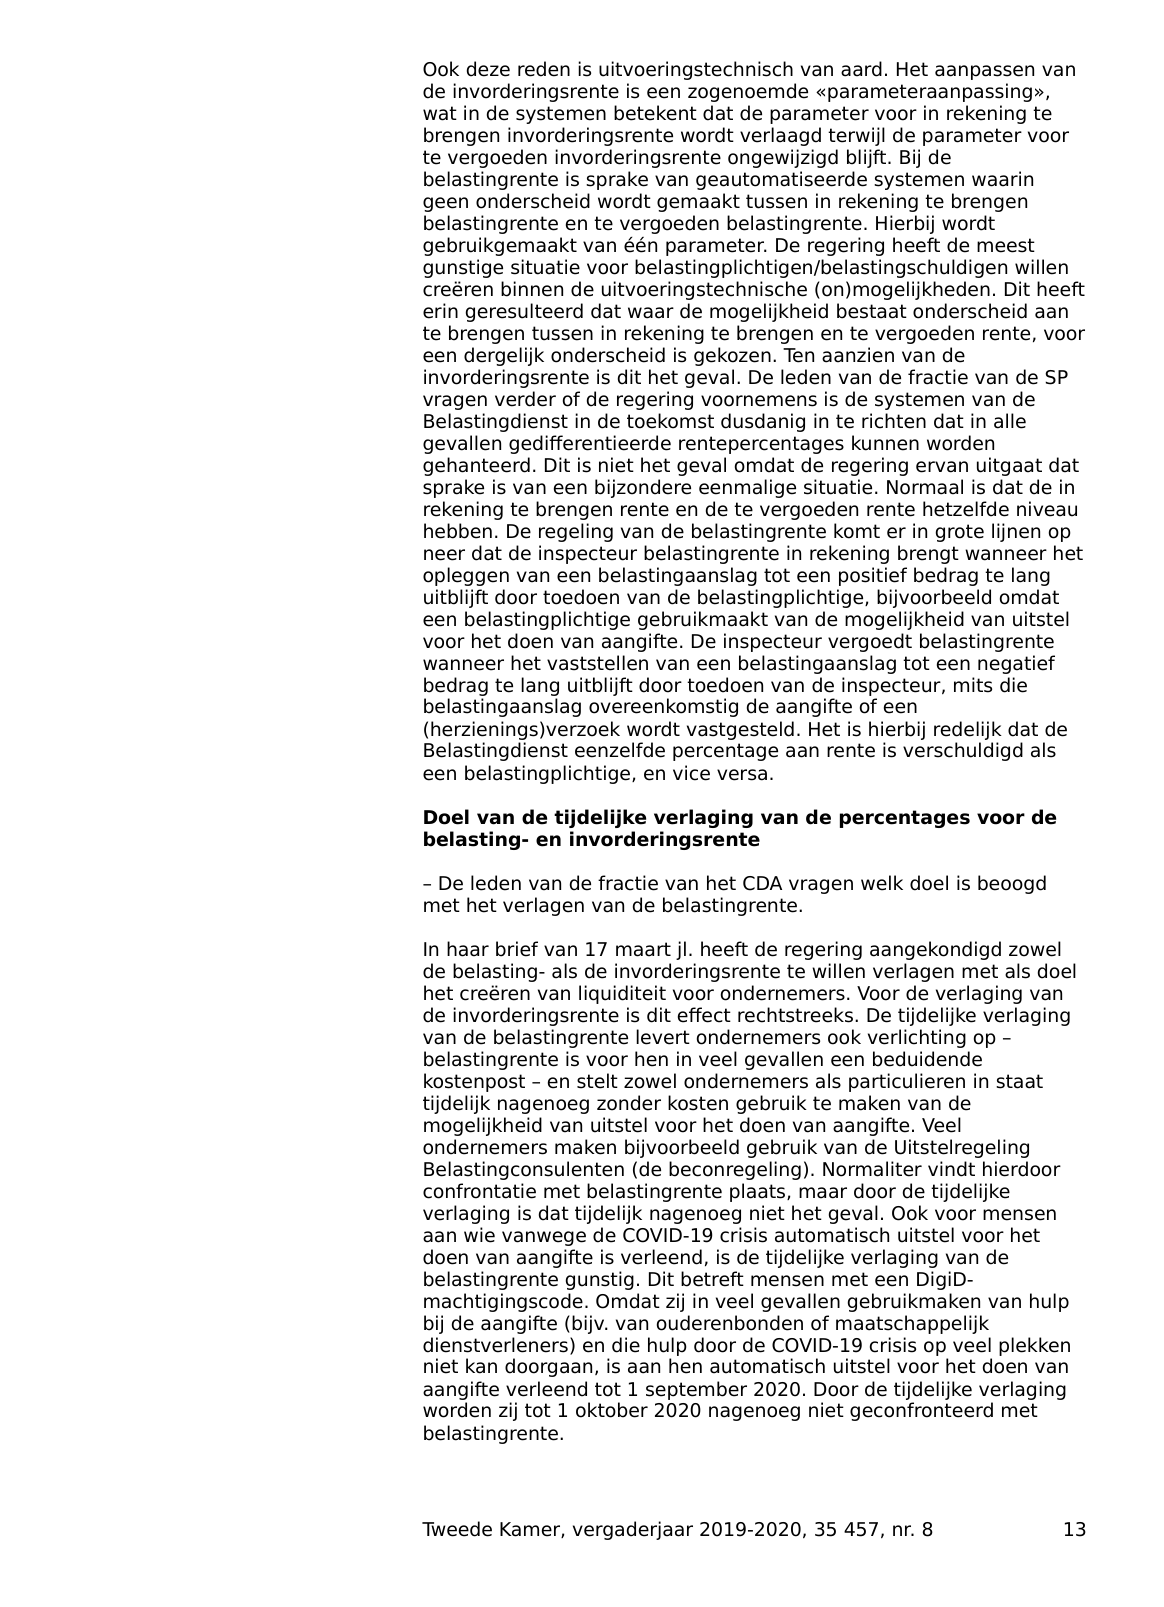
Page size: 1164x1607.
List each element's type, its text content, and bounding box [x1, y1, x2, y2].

text – De leden van de fractie van het CDA vragen welk doel is beoogd met het verlagen van de belastingrente. [422, 873, 1087, 917]
text Ook deze reden is uitvoeringstechnisch van aard. Het aanpassen van de invorderingsrente is een zogenoemde «parameteraanpassing», wat in de systemen betekent dat de parameter voor in rekening te brengen invorderingsrente wordt verlaagd terwijl de parameter voor te vergoeden invorderingsrente ongewijzigd blijft. Bij de belastingrente is sprake van geautomatiseerde systemen waarin geen onderscheid wordt gemaakt tussen in rekening te brengen belastingrente en te vergoeden belastingrente. Hierbij wordt gebruikgemaakt van één parameter. De regering heeft de meest gunstige situatie voor belastingplichtigen/belastingschuldigen willen creëren binnen de uitvoeringstechnische (on)mogelijkheden. Dit heeft erin geresulteerd dat waar de mogelijkheid bestaat onderscheid aan te brengen tussen in rekening te brengen en te vergoeden rente, voor een dergelijk onderscheid is gekozen. Ten aanzien van de invorderingsrente is dit het geval. De leden van de fractie van de SP vragen verder of de regering voornemens is de systemen van de Belastingdienst in de toekomst dusdanig in te richten dat in alle gevallen gedifferentieerde rentepercentages kunnen worden gehanteerd. Dit is niet het geval omdat de regering ervan uitgaat dat sprake is van een bijzondere eenmalige situatie. Normaal is dat de in rekening te brengen rente en de te vergoeden rente hetzelfde niveau hebben. De regeling van de belastingrente komt er in grote lijnen op neer dat de inspecteur belastingrente in rekening brengt wanneer het opleggen van een belastingaanslag tot een positief bedrag te lang uitblijft door toedoen van de belastingplichtige, bijvoorbeeld omdat een belastingplichtige gebruikmaakt van de mogelijkheid van uitstel voor het doen van aangifte. De inspecteur vergoedt belastingrente wanneer het vaststellen van een belastingaanslag tot een negatief bedrag te lang uitblijft door toedoen van de inspecteur, mits die belastingaanslag overeenkomstig de aangifte of een (herzienings)verzoek wordt vastgesteld. Het is hierbij redelijk dat de Belastingdienst eenzelfde percentage aan rente is verschuldigd als een belastingplichtige, en vice versa. [422, 59, 1087, 784]
text In haar brief van 17 maart jl. heeft de regering aangekondigd zowel de belasting- als de invorderingsrente te willen verlagen met als doel het creëren van liquiditeit voor ondernemers. Voor de verlaging van de invorderingsrente is dit effect rechtstreeks. De tijdelijke verlaging van de belastingrente levert ondernemers ook verlichting op – belastingrente is voor hen in veel gevallen een beduidende kostenpost – en stelt zowel ondernemers als particulieren in staat tijdelijk nagenoeg zonder kosten gebruik te maken van de mogelijkheid van uitstel voor het doen van aangifte. Veel ondernemers maken bijvoorbeeld gebruik van de Uitstelregeling Belastingconsulenten (de beconregeling). Normaliter vindt hierdoor confrontatie met belastingrente plaats, maar door de tijdelijke verlaging is dat tijdelijk nagenoeg niet het geval. Ook voor mensen aan wie vanwege de COVID-19 crisis automatisch uitstel voor het doen van aangifte is verleend, is de tijdelijke verlaging van de belastingrente gunstig. Dit betreft mensen met een DigiD-machtigingscode. Omdat zij in veel gevallen gebruikmaken van hulp bij de aangifte (bijv. van ouderenbonden of maatschappelijk dienstverleners) en die hulp door de COVID-19 crisis op veel plekken niet kan doorgaan, is aan hen automatisch uitstel voor het doen van aangifte verleend tot 1 september 2020. Door de tijdelijke verlaging worden zij tot 1 oktober 2020 nagenoeg niet geconfronteerd met belastingrente. [422, 939, 1087, 1444]
subtitle Doel van de tijdelijke verlaging van de percentages voor de belasting- en invorderingsrente [422, 807, 1087, 851]
